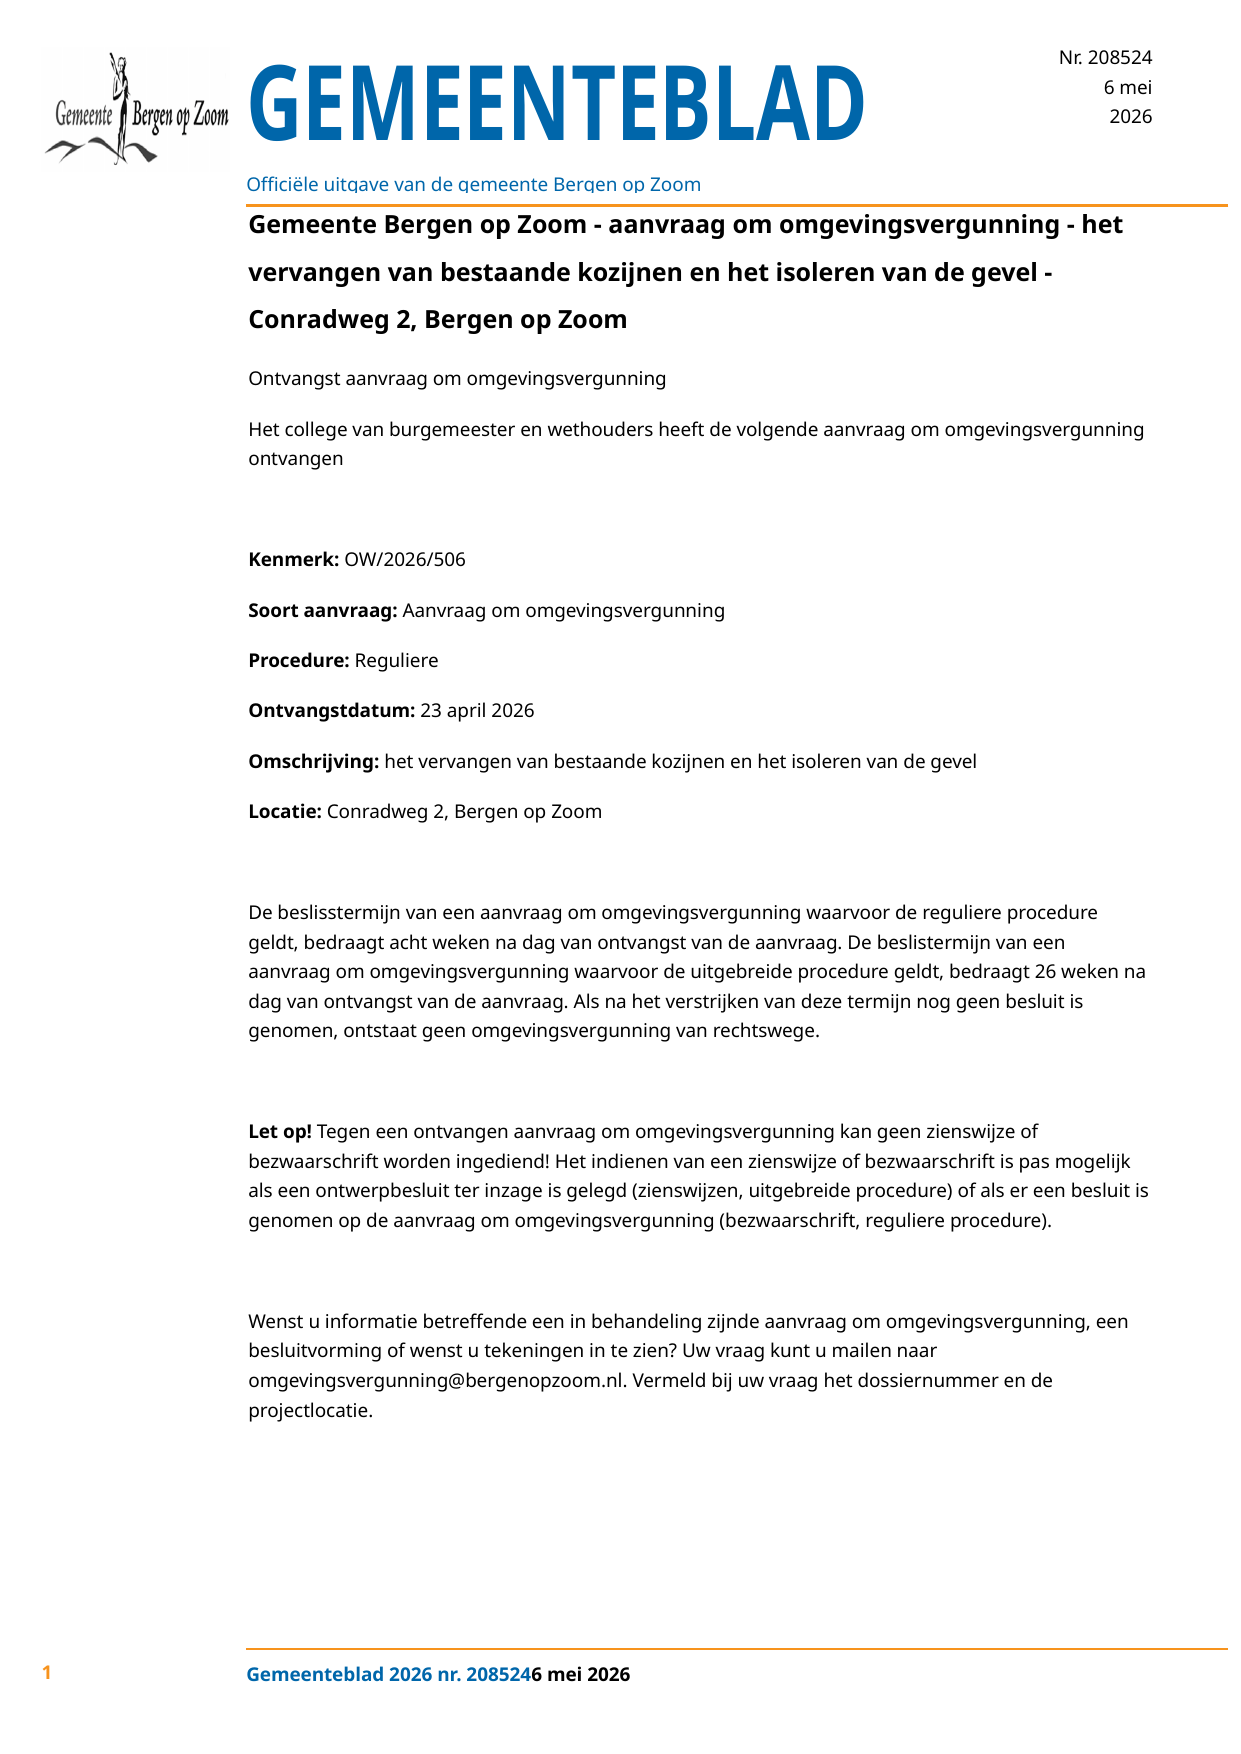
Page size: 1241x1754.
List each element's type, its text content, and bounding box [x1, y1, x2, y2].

text Procedure: Reguliere [248, 647, 1152, 673]
text Het college van burgemeester en wethouders heeft de volgende aanvraag om omgevingsvergunning ontvangen [248, 416, 1152, 471]
text Wenst u informatie betreffende een in behandeling zijnde aanvraag om omgevingsvergunning, een besluitvorming of wenst u tekeningen in te zien? Uw vraag kunt u mailen naar omgevingsvergunning@bergenopzoom.nl. Vermeld bij uw vraag het dossiernummer en de projectlocatie. [248, 1308, 1152, 1422]
text Soort aanvraag: Aanvraag om omgevingsvergunning [248, 597, 1152, 622]
text Kenmerk: OW/2026/506 [248, 546, 1152, 572]
text Ontvangstdatum: 23 april 2026 [248, 698, 1152, 723]
text Let op! Tegen een ontvangen aanvraag om omgevingsvergunning kan geen zienswijze of bezwaarschrift worden ingediend! Het indienen van een zienswijze of bezwaarschrift is pas mogelijk als een ontwerpbesluit ter inzage is gelegd (zienswijzen, uitgebreide procedure) of als er een besluit is genomen op de aanvraag om omgevingsvergunning (bezwaarschrift, reguliere procedure). [248, 1118, 1152, 1233]
text Gemeente Bergen op Zoom - aanvraag om omgevingsvergunning - het vervangen van bestaande kozijnen en het isoleren van de gevel - Conradweg 2, Bergen op Zoom [248, 207, 1152, 336]
text De beslisstermijn van een aanvraag om omgevingsvergunning waarvoor de reguliere procedure geldt, bedraagt acht weken na dag van ontvangst van de aanvraag. De beslistermijn van een aanvraag om omgevingsvergunning waarvoor de uitgebreide procedure geldt, bedraagt 26 weken na dag van ontvangst van de aanvraag. Als na het verstrijken van deze termijn nog geen besluit is genomen, ontstaat geen omgevingsvergunning van rechtswege. [248, 899, 1152, 1043]
text Omschrijving: het vervangen van bestaande kozijnen en het isoleren van de gevel [248, 748, 1152, 774]
text Locatie: Conradweg 2, Bergen op Zoom [248, 798, 1152, 824]
text Ontvangst aanvraag om omgevingsvergunning [248, 366, 1152, 391]
picture [41, 47, 231, 172]
